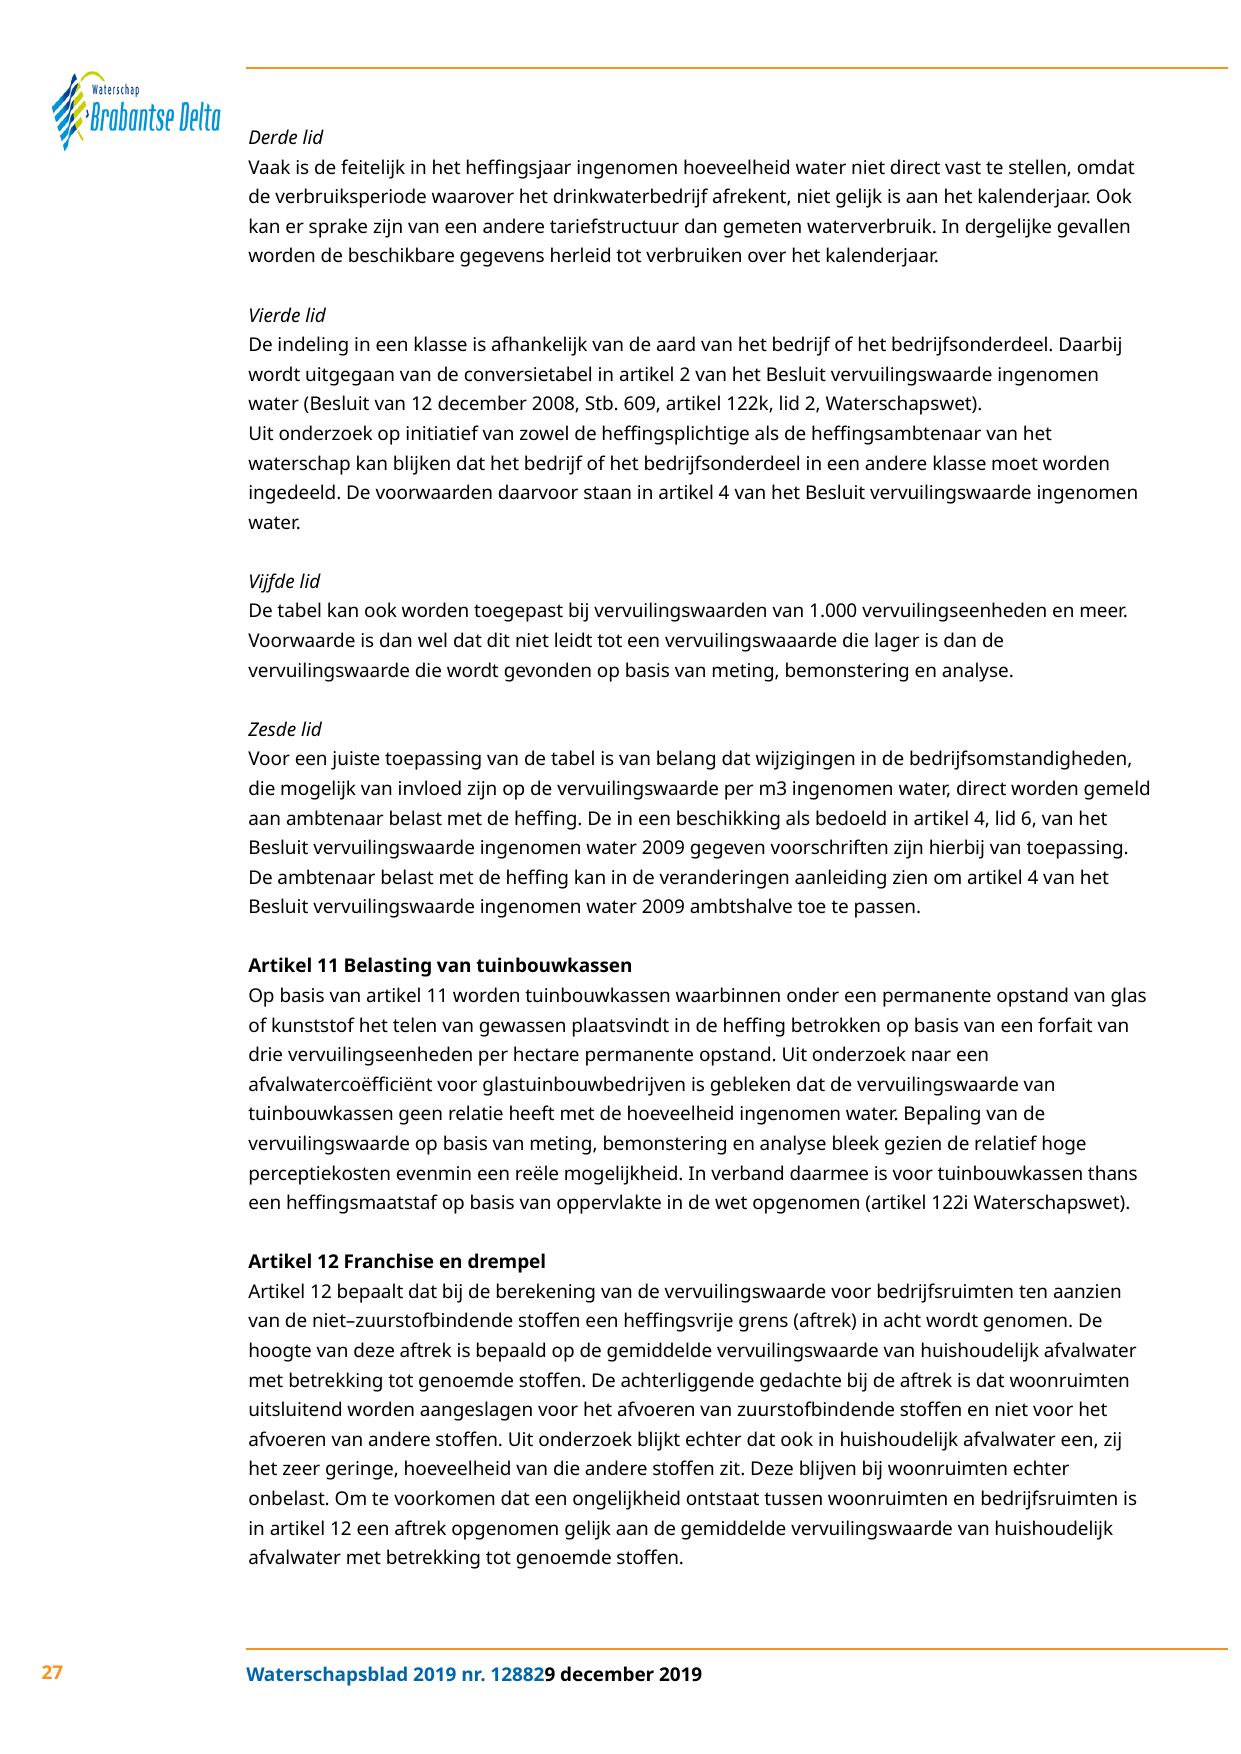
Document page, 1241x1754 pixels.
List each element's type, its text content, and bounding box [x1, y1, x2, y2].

text Derde lid [248, 124, 1152, 150]
text Voor een juiste toepassing van de tabel is van belang dat wijzigingen in de bedrijfsomstandigheden, die mogelijk van invloed zijn op de vervuilingswaarde per m3 ingenomen water, direct worden gemeld aan ambtenaar belast met de heffing. De in een beschikking als bedoeld in artikel 4, lid 6, van het Besluit vervuilingswaarde ingenomen water 2009 gegeven voorschriften zijn hierbij van toepassing. De ambtenaar belast met de heffing kan in de veranderingen aanleiding zien om artikel 4 van het Besluit vervuilingswaarde ingenomen water 2009 ambtshalve toe te passen. [248, 746, 1152, 919]
picture [41, 47, 231, 172]
text Op basis van artikel 11 worden tuinbouwkassen waarbinnen onder een permanente opstand van glas of kunststof het telen van gewassen plaatsvindt in de heffing betrokken op basis van een forfait van drie vervuilingseenheden per hectare permanente opstand. Uit onderzoek naar een afvalwatercoëfficiënt voor glastuinbouwbedrijven is gebleken dat de vervuilingswaarde van tuinbouwkassen geen relatie heeft met de hoeveelheid ingenomen water. Bepaling van de vervuilingswaarde op basis van meting, bemonstering en analyse bleek gezien de relatief hoge perceptiekosten evenmin een reële mogelijkheid. In verband daarmee is voor tuinbouwkassen thans een heffingsmaatstaf op basis van oppervlakte in de wet opgenomen (artikel 122i Waterschapswet). [248, 982, 1152, 1215]
text Vaak is de feitelijk in het heffingsjaar ingenomen hoeveelheid water niet direct vast te stellen, omdat de verbruiksperiode waarover het drinkwaterbedrijf afrekent, niet gelijk is aan het kalenderjaar. Ook kan er sprake zijn van een andere tariefstructuur dan gemeten waterverbruik. In dergelijke gevallen worden de beschikbare gegevens herleid tot verbruiken over het kalenderjaar. [248, 154, 1152, 268]
text Artikel 12 Franchise en drempel [248, 1248, 1152, 1274]
text Uit onderzoek op initiatief van zowel de heffingsplichtige als de heffingsambtenaar van het waterschap kan blijken dat het bedrijf of het bedrijfsonderdeel in een andere klasse moet worden ingedeeld. De voorwaarden daarvoor staan in artikel 4 van het Besluit vervuilingswaarde ingenomen water. [248, 420, 1152, 535]
text Artikel 12 bepaalt dat bij de berekening van de vervuilingswaarde voor bedrijfsruimten ten aanzien van de niet–zuurstofbindende stoffen een heffingsvrije grens (aftrek) in acht wordt genomen. De hoogte van deze aftrek is bepaald op de gemiddelde vervuilingswaarde van huishoudelijk afvalwater met betrekking tot genoemde stoffen. De achterliggende gedachte bij de aftrek is dat woonruimten uitsluitend worden aangeslagen voor het afvoeren van zuurstofbindende stoffen en niet voor het afvoeren van andere stoffen. Uit onderzoek blijkt echter dat ook in huishoudelijk afvalwater een, zij het zeer geringe, hoeveelheid van die andere stoffen zit. Deze blijven bij woonruimten echter onbelast. Om te voorkomen dat een ongelijkheid ontstaat tussen woonruimten en bedrijfsruimten is in artikel 12 een aftrek opgenomen gelijk aan de gemiddelde vervuilingswaarde van huishoudelijk afvalwater met betrekking tot genoemde stoffen. [248, 1278, 1152, 1570]
text De indeling in een klasse is afhankelijk van de aard van het bedrijf of het bedrijfsonderdeel. Daarbij wordt uitgegaan van de conversietabel in artikel 2 van het Besluit vervuilingswaarde ingenomen water (Besluit van 12 december 2008, Stb. 609, artikel 122k, lid 2, Waterschapswet). [248, 331, 1152, 416]
text Vijfde lid [248, 568, 1152, 594]
text Artikel 11 Belasting van tuinbouwkassen [248, 953, 1152, 978]
text Zesde lid [248, 716, 1152, 742]
text Vierde lid [248, 302, 1152, 328]
text De tabel kan ook worden toegepast bij vervuilingswaarden van 1.000 vervuilingseenheden en meer. Voorwaarde is dan wel dat dit niet leidt tot een vervuilingswaaarde die lager is dan de vervuilingswaarde die wordt gevonden op basis van meting, bemonstering en analyse. [248, 598, 1152, 683]
